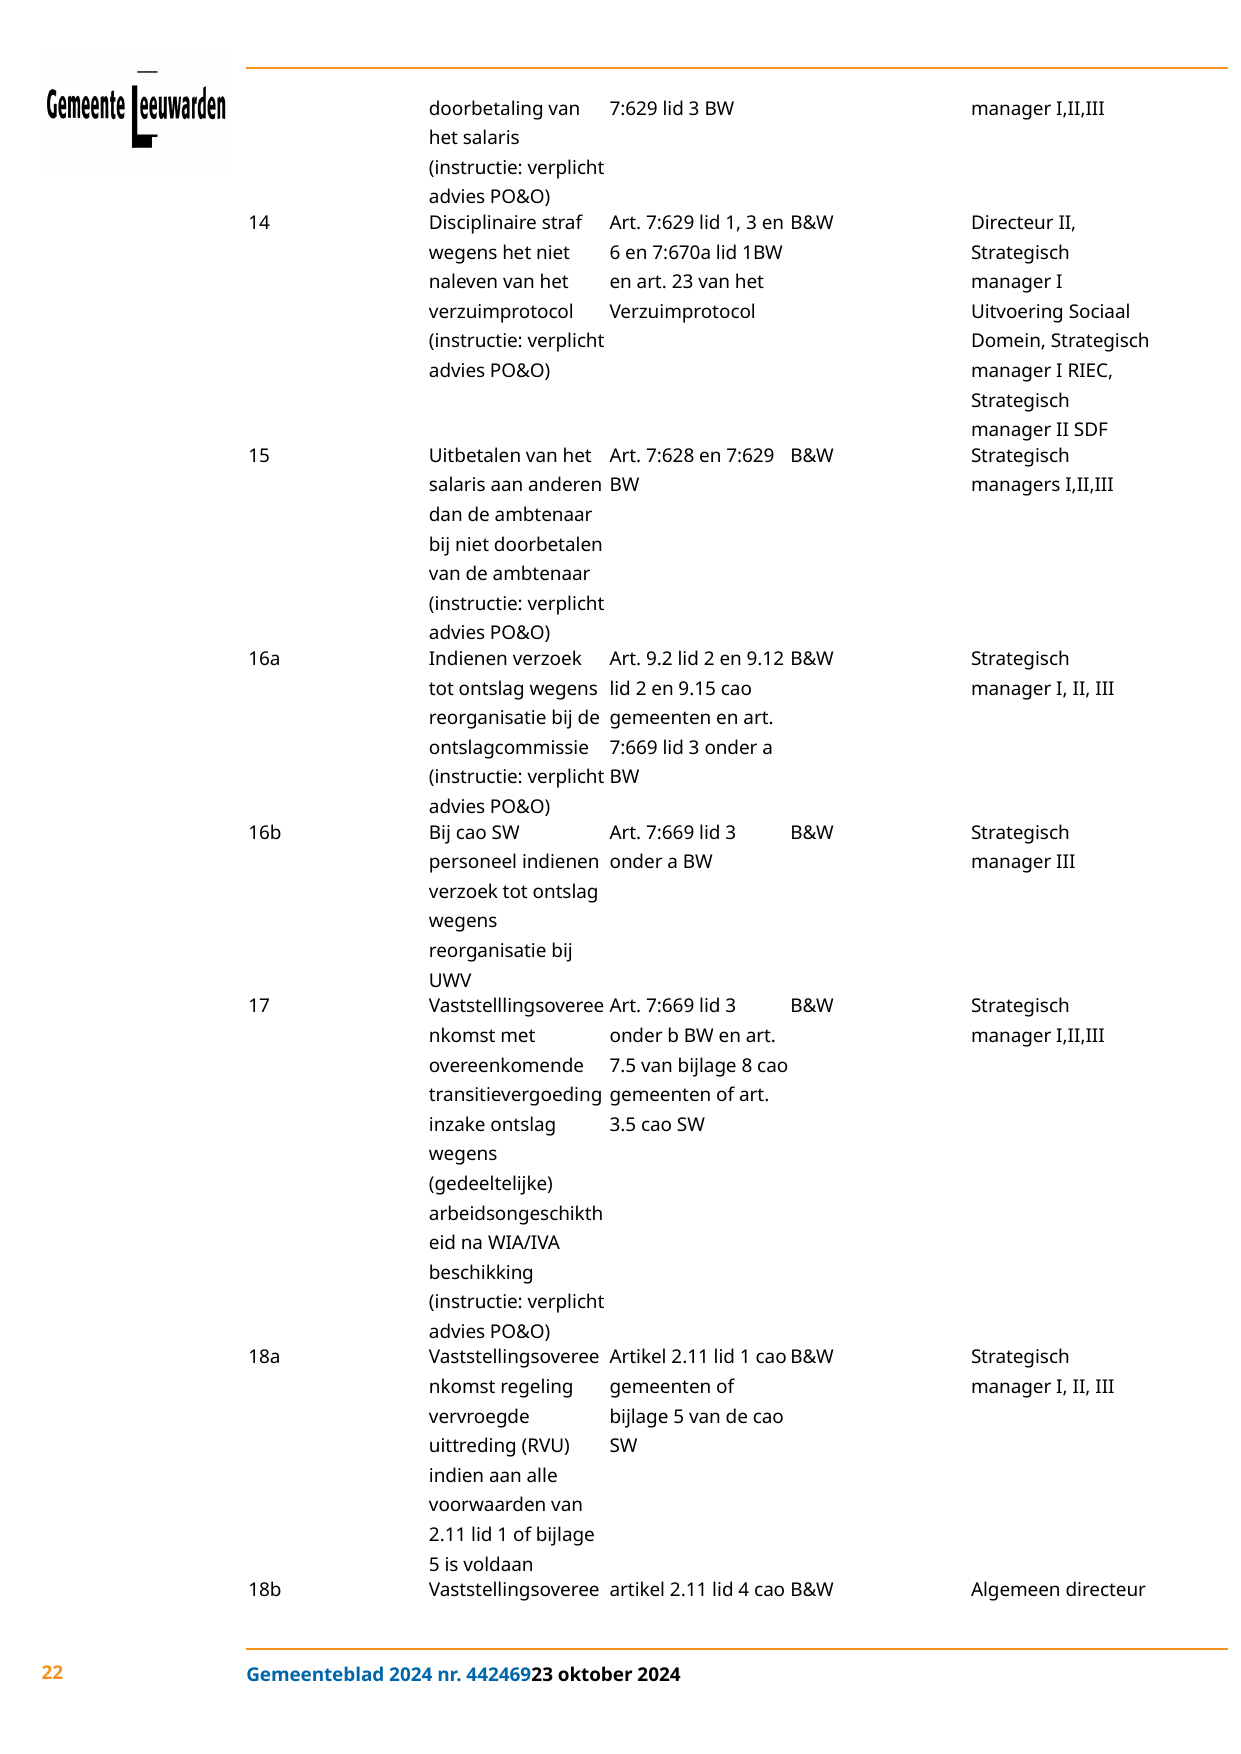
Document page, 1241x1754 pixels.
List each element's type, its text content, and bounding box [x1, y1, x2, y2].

table_cell Disciplinaire straf wegens het niet naleven van het verzuimprotocol (instructie: verplicht advies PO&O) [429, 209, 609, 442]
table_cell Vaststelllingsovereenkomst met overeenkomende transitievergoeding inzake ontslag wegens (gedeeltelijke) arbeidsongeschiktheid na WIA/IVA beschikking (instructie: verplicht advies PO&O) [429, 993, 609, 1344]
table_cell Artikel 2.11 lid 1 cao gemeenten of bijlage 5 van de cao SW [609, 1344, 790, 1577]
table_cell Art. 7:669 lid 3 onder a BW [609, 819, 790, 993]
table_cell Bij cao SW personeel indienen verzoek tot ontslag wegens reorganisatie bij UWV [429, 819, 609, 993]
table_cell Art. 7:629 lid 1, 3 en 6 en 7:670a lid 1BW en art. 23 van het Verzuimprotocol [609, 209, 790, 442]
table_cell [790, 95, 971, 209]
table_cell Art. 7:669 lid 3 onder b BW en art. 7.5 van bijlage 8 cao gemeenten of art. 3.5 cao SW [609, 993, 790, 1344]
picture [41, 47, 231, 172]
table_cell Directeur II, Strategisch manager I Uitvoering Sociaal Domein, Strategisch manager I RIEC, Strategisch manager II SDF [971, 209, 1152, 442]
table_cell 7:629 lid 3 BW [609, 95, 790, 209]
table_cell [248, 95, 429, 209]
table_cell B&W [790, 442, 971, 645]
table_cell B&W [790, 1344, 971, 1577]
table_cell Strategisch manager I,II,III [971, 993, 1152, 1344]
table_cell B&W [790, 1577, 971, 1602]
table_cell B&W [790, 819, 971, 993]
table_cell B&W [790, 993, 971, 1344]
table_cell Indienen verzoek tot ontslag wegens reorganisatie bij de ontslagcommissie (instructie: verplicht advies PO&O) [429, 645, 609, 819]
table_cell 16a [248, 645, 429, 819]
table_cell Strategisch manager I, II, III [971, 1344, 1152, 1577]
table_cell B&W [790, 645, 971, 819]
table_cell Algemeen directeur [971, 1577, 1152, 1602]
table_cell Strategisch manager I, II, III [971, 645, 1152, 819]
table_cell artikel 2.11 lid 4 cao [609, 1577, 790, 1602]
table_cell Strategisch manager III [971, 819, 1152, 993]
table_cell manager I,II,III [971, 95, 1152, 209]
table_cell Vaststellingsovereenkomst regeling vervroegde uittreding (RVU) indien aan alle voorwaarden van 2.11 lid 1 of bijlage 5 is voldaan [429, 1344, 609, 1577]
table_cell 18a [248, 1344, 429, 1577]
table_cell B&W [790, 209, 971, 442]
table_cell Art. 7:628 en 7:629 BW [609, 442, 790, 645]
table_cell 18b [248, 1577, 429, 1602]
table_cell 14 [248, 209, 429, 442]
table_cell Uitbetalen van het salaris aan anderen dan de ambtenaar bij niet doorbetalen van de ambtenaar (instructie: verplicht advies PO&O) [429, 442, 609, 645]
table_cell Strategisch managers I,II,III [971, 442, 1152, 645]
table_cell doorbetaling van het salaris (instructie: verplicht advies PO&O) [429, 95, 609, 209]
table_cell 17 [248, 993, 429, 1344]
table_cell 16b [248, 819, 429, 993]
table_cell Vaststellingsoveree [429, 1577, 609, 1602]
table_cell 15 [248, 442, 429, 645]
table_cell Art. 9.2 lid 2 en 9.12 lid 2 en 9.15 cao gemeenten en art. 7:669 lid 3 onder a BW [609, 645, 790, 819]
